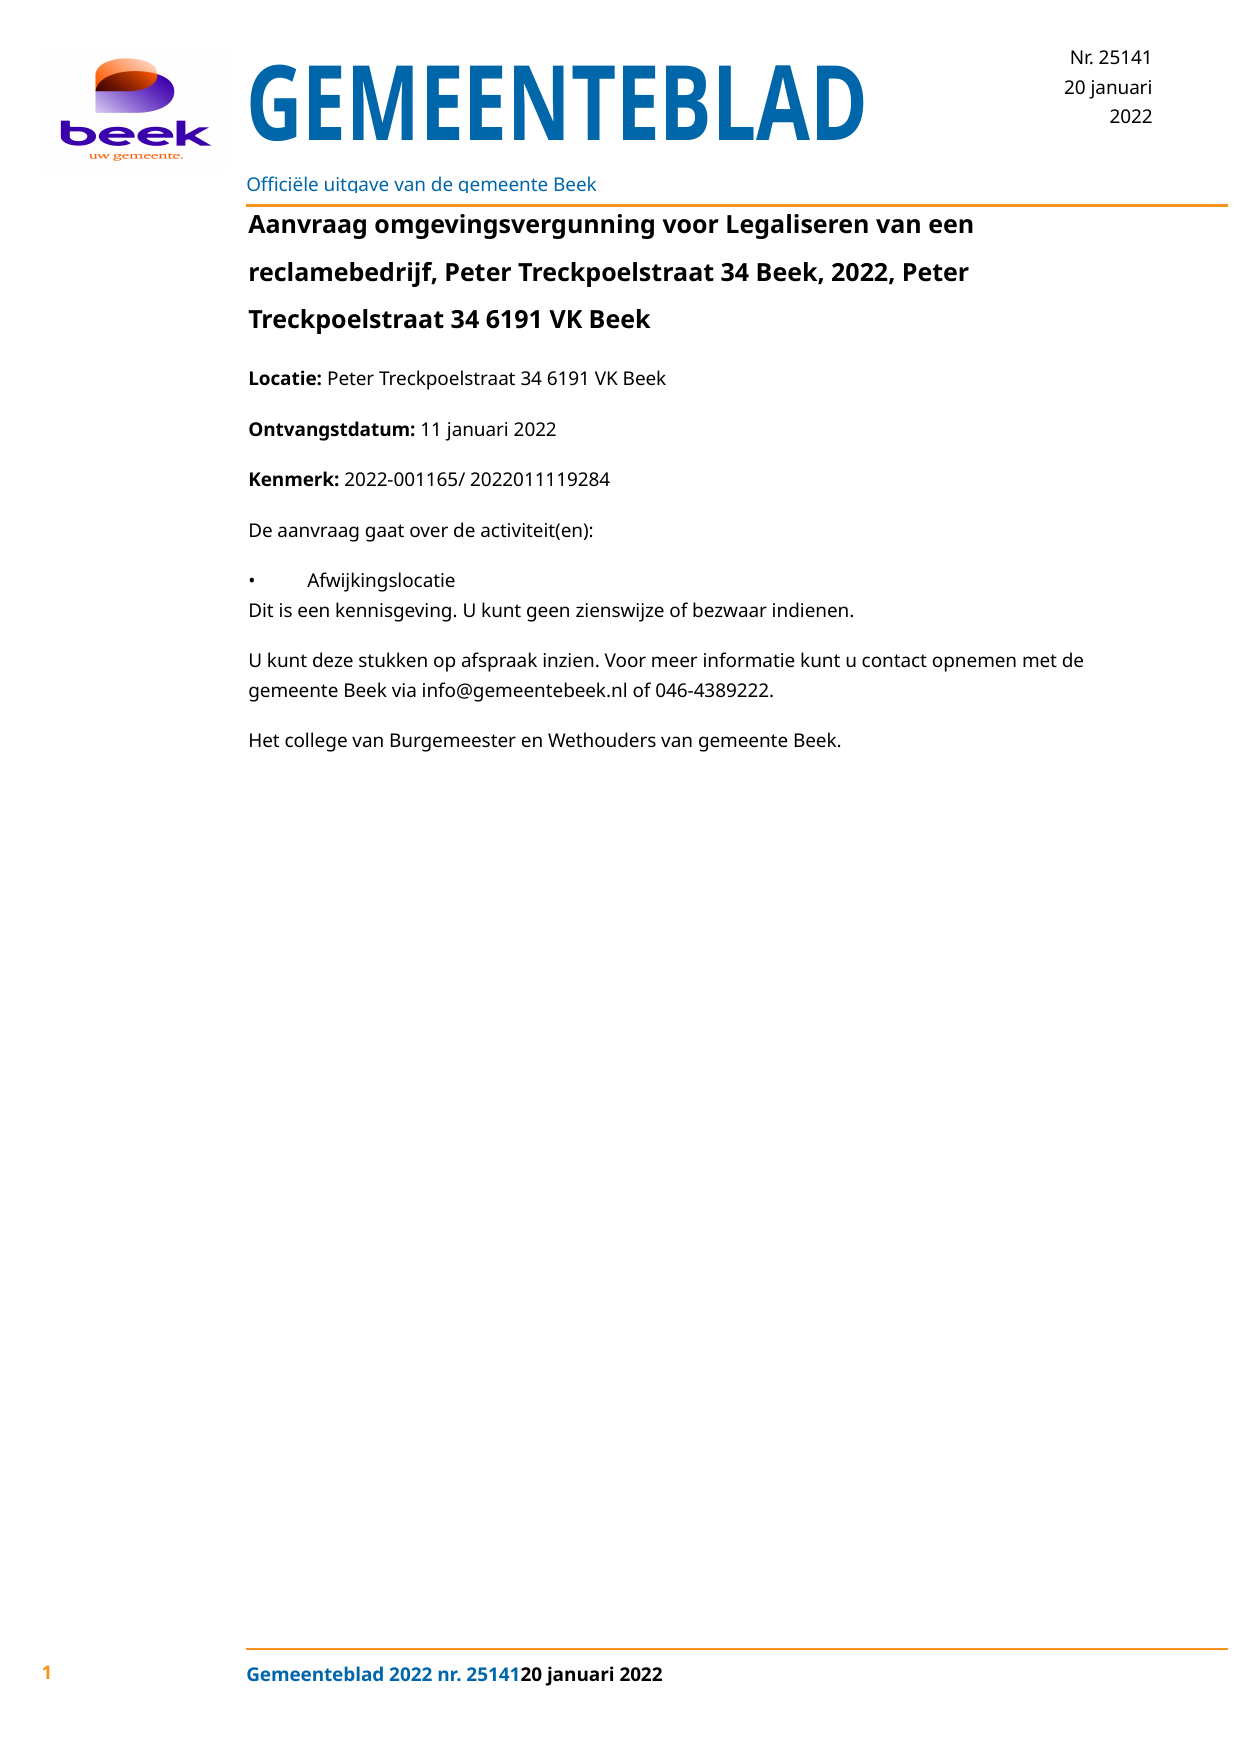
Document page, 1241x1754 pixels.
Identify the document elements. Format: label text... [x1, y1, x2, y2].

text Locatie: Peter Treckpoelstraat 34 6191 VK Beek [248, 366, 1152, 391]
text Ontvangstdatum: 11 januari 2022 [248, 416, 1152, 442]
text U kunt deze stukken op afspraak inzien. Voor meer informatie kunt u contact opnemen met de gemeente Beek via info@gemeentebeek.nl of 046-4389222. [248, 647, 1152, 702]
list Afwijkingslocatie [248, 567, 1152, 593]
text Aanvraag omgevingsvergunning voor Legaliseren van een reclamebedrijf, Peter Treckpoelstraat 34 Beek, 2022, Peter Treckpoelstraat 34 6191 VK Beek [248, 207, 1152, 336]
text Kenmerk: 2022-001165/ 2022011119284 [248, 466, 1152, 492]
picture [41, 47, 231, 172]
text Het college van Burgemeester en Wethouders van gemeente Beek. [248, 727, 1152, 753]
text Dit is een kennisgeving. U kunt geen zienswijze of bezwaar indienen. [248, 597, 1152, 622]
text De aanvraag gaat over de activiteit(en): [248, 517, 1152, 542]
